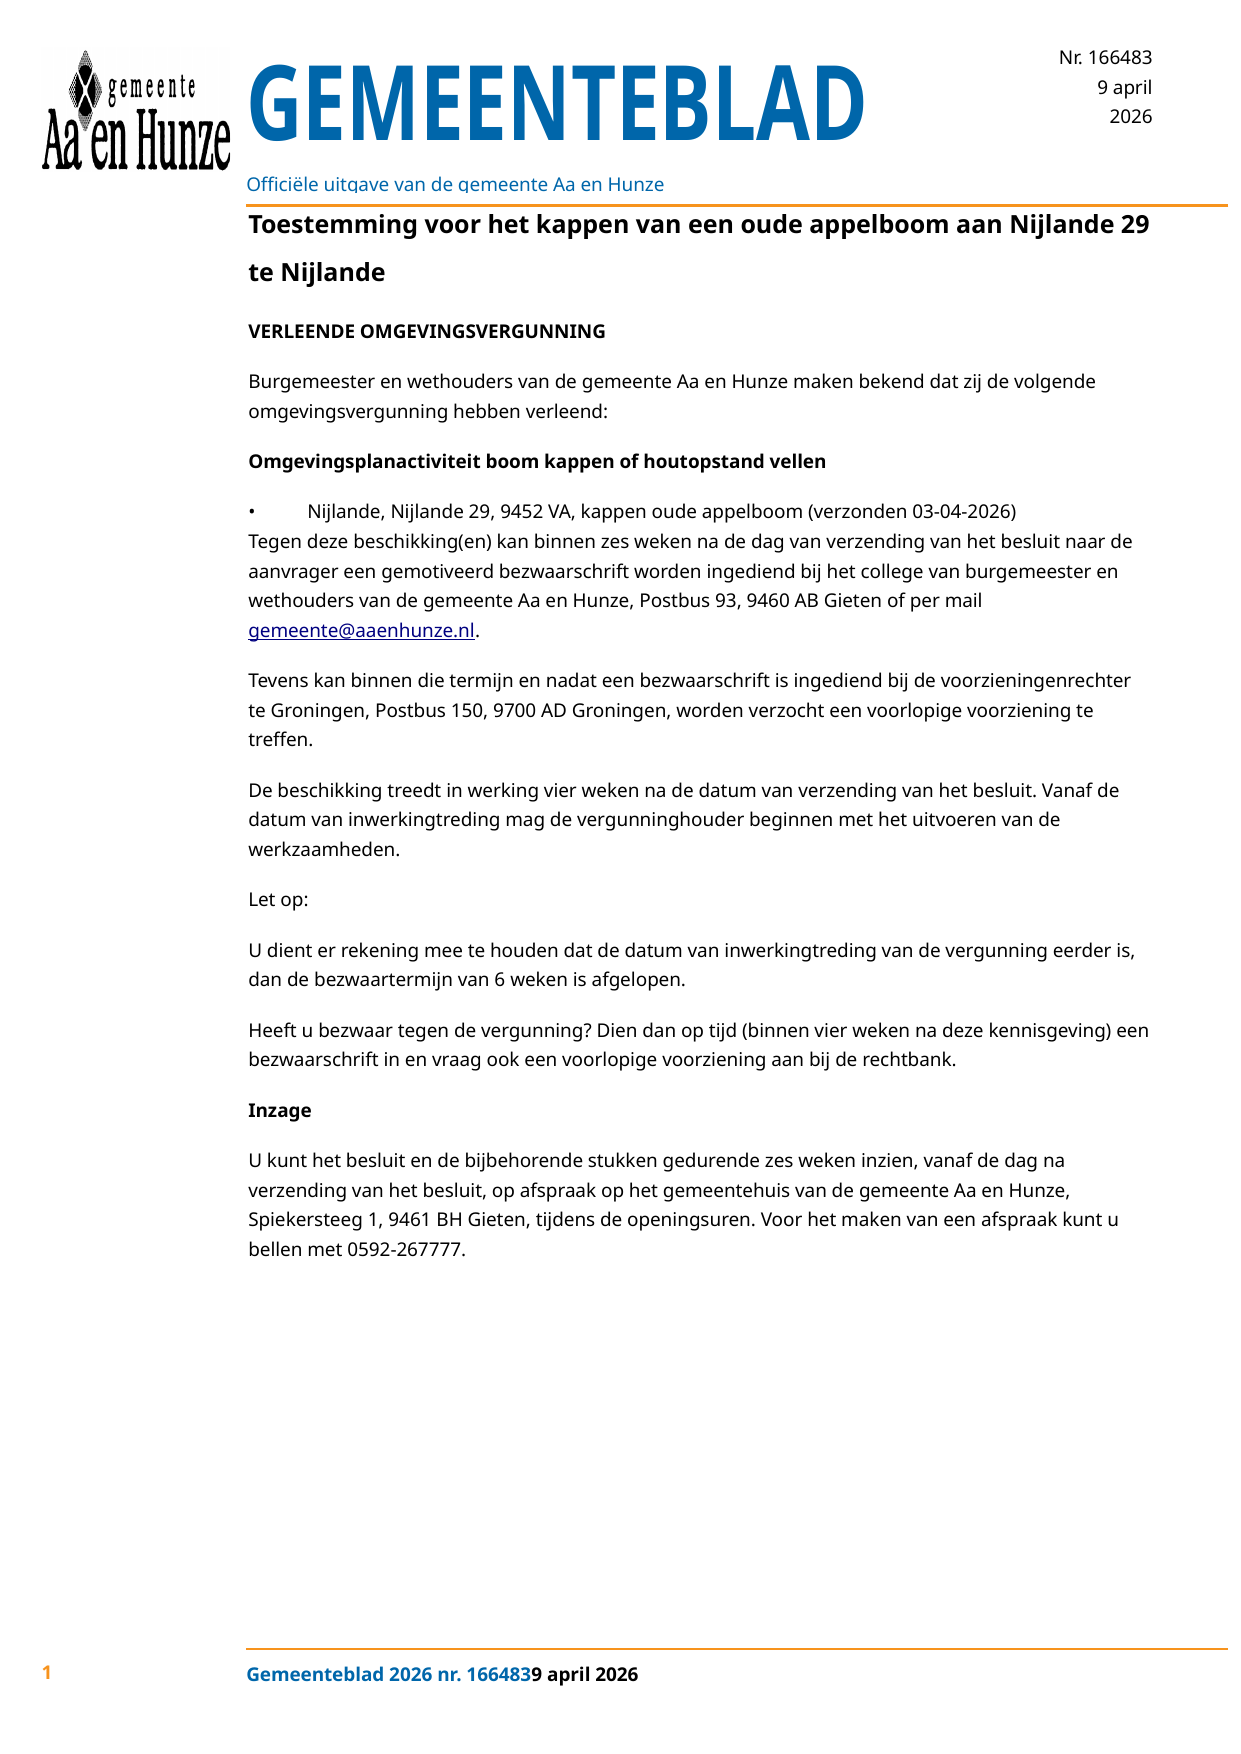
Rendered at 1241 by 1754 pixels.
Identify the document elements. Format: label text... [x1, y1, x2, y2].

list Nijlande, Nijlande 29, 9452 VA, kappen oude appelboom (verzonden 03-04-2026) [248, 499, 1152, 524]
picture [41, 47, 231, 172]
text Inzage [248, 1097, 1152, 1123]
text U dient er rekening mee te houden dat de datum van inwerkingtreding van de vergunning eerder is, dan de bezwaartermijn van 6 weken is afgelopen. [248, 937, 1152, 992]
text VERLEENDE OMGEVINGSVERGUNNING [248, 318, 1152, 344]
text Heeft u bezwaar tegen de vergunning? Dien dan op tijd (binnen vier weken na deze kennisgeving) een bezwaarschrift in en vraag ook een voorlopige voorziening aan bij de rechtbank. [248, 1017, 1152, 1072]
text U kunt het besluit en de bijbehorende stukken gedurende zes weken inzien, vanaf de dag na verzending van het besluit, op afspraak op het gemeentehuis van de gemeente Aa en Hunze, Spiekersteeg 1, 9461 BH Gieten, tijdens de openingsuren. Voor het maken van een afspraak kunt u bellen met 0592-267777. [248, 1147, 1152, 1262]
text De beschikking treedt in werking vier weken na de datum van verzending van het besluit. Vanaf de datum van inwerkingtreding mag de vergunninghouder beginnen met het uitvoeren van de werkzaamheden. [248, 777, 1152, 862]
text Tevens kan binnen die termijn en nadat een bezwaarschrift is ingediend bij de voorzieningenrechter te Groningen, Postbus 150, 9700 AD Groningen, worden verzocht een voorlopige voorziening te treffen. [248, 667, 1152, 752]
text Toestemming voor het kappen van een oude appelboom aan Nijlande 29 te Nijlande [248, 207, 1152, 288]
text Let op: [248, 887, 1152, 912]
text Burgemeester en wethouders van de gemeente Aa en Hunze maken bekend dat zij de volgende omgevingsvergunning hebben verleend: [248, 368, 1152, 424]
text Tegen deze beschikking(en) kan binnen zes weken na de dag van verzending van het besluit naar de aanvrager een gemotiveerd bezwaarschrift worden ingediend bij het college van burgemeester en wethouders van de gemeente Aa en Hunze, Postbus 93, 9460 AB Gieten of per mail gemeente@aaenhunze.nl. [248, 528, 1152, 643]
text Omgevingsplanactiviteit boom kappen of houtopstand vellen [248, 448, 1152, 474]
